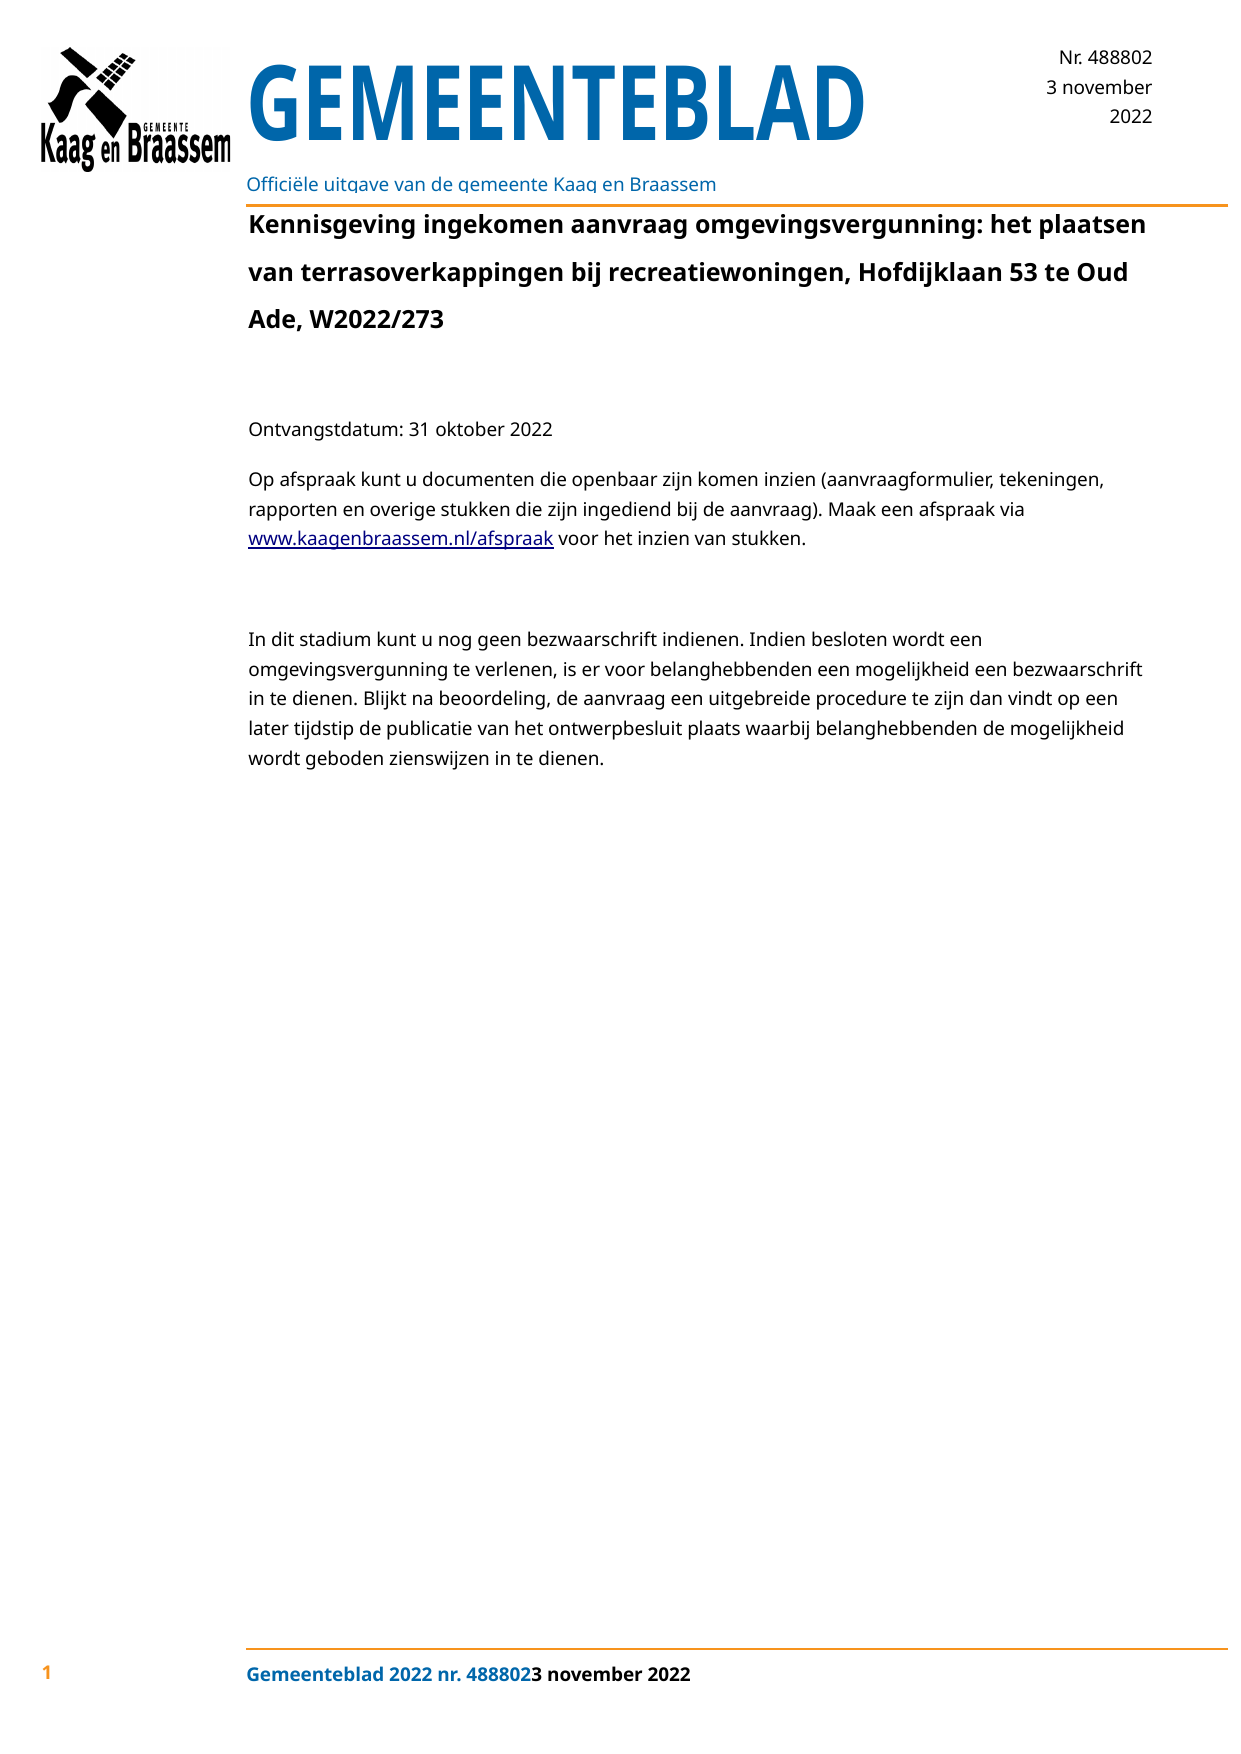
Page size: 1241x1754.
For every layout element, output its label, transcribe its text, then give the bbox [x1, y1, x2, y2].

text Op afspraak kunt u documenten die openbaar zijn komen inzien (aanvraagformulier, tekeningen, rapporten en overige stukken die zijn ingediend bij de aanvraag). Maak een afspraak via www.kaagenbraassem.nl/afspraak voor het inzien van stukken. [248, 466, 1152, 551]
text In dit stadium kunt u nog geen bezwaarschrift indienen. Indien besloten wordt een omgevingsvergunning te verlenen, is er voor belanghebbenden een mogelijkheid een bezwaarschrift in te dienen. Blijkt na beoordeling, de aanvraag een uitgebreide procedure te zijn dan vindt op een later tijdstip de publicatie van het ontwerpbesluit plaats waarbij belanghebbenden de mogelijkheid wordt geboden zienswijzen in te dienen. [248, 626, 1152, 770]
picture [41, 47, 231, 172]
text Ontvangstdatum: 31 oktober 2022 [248, 416, 1152, 442]
text Kennisgeving ingekomen aanvraag omgevingsvergunning: het plaatsen van terrasoverkappingen bij recreatiewoningen, Hofdijklaan 53 te Oud Ade, W2022/273 [248, 207, 1152, 336]
